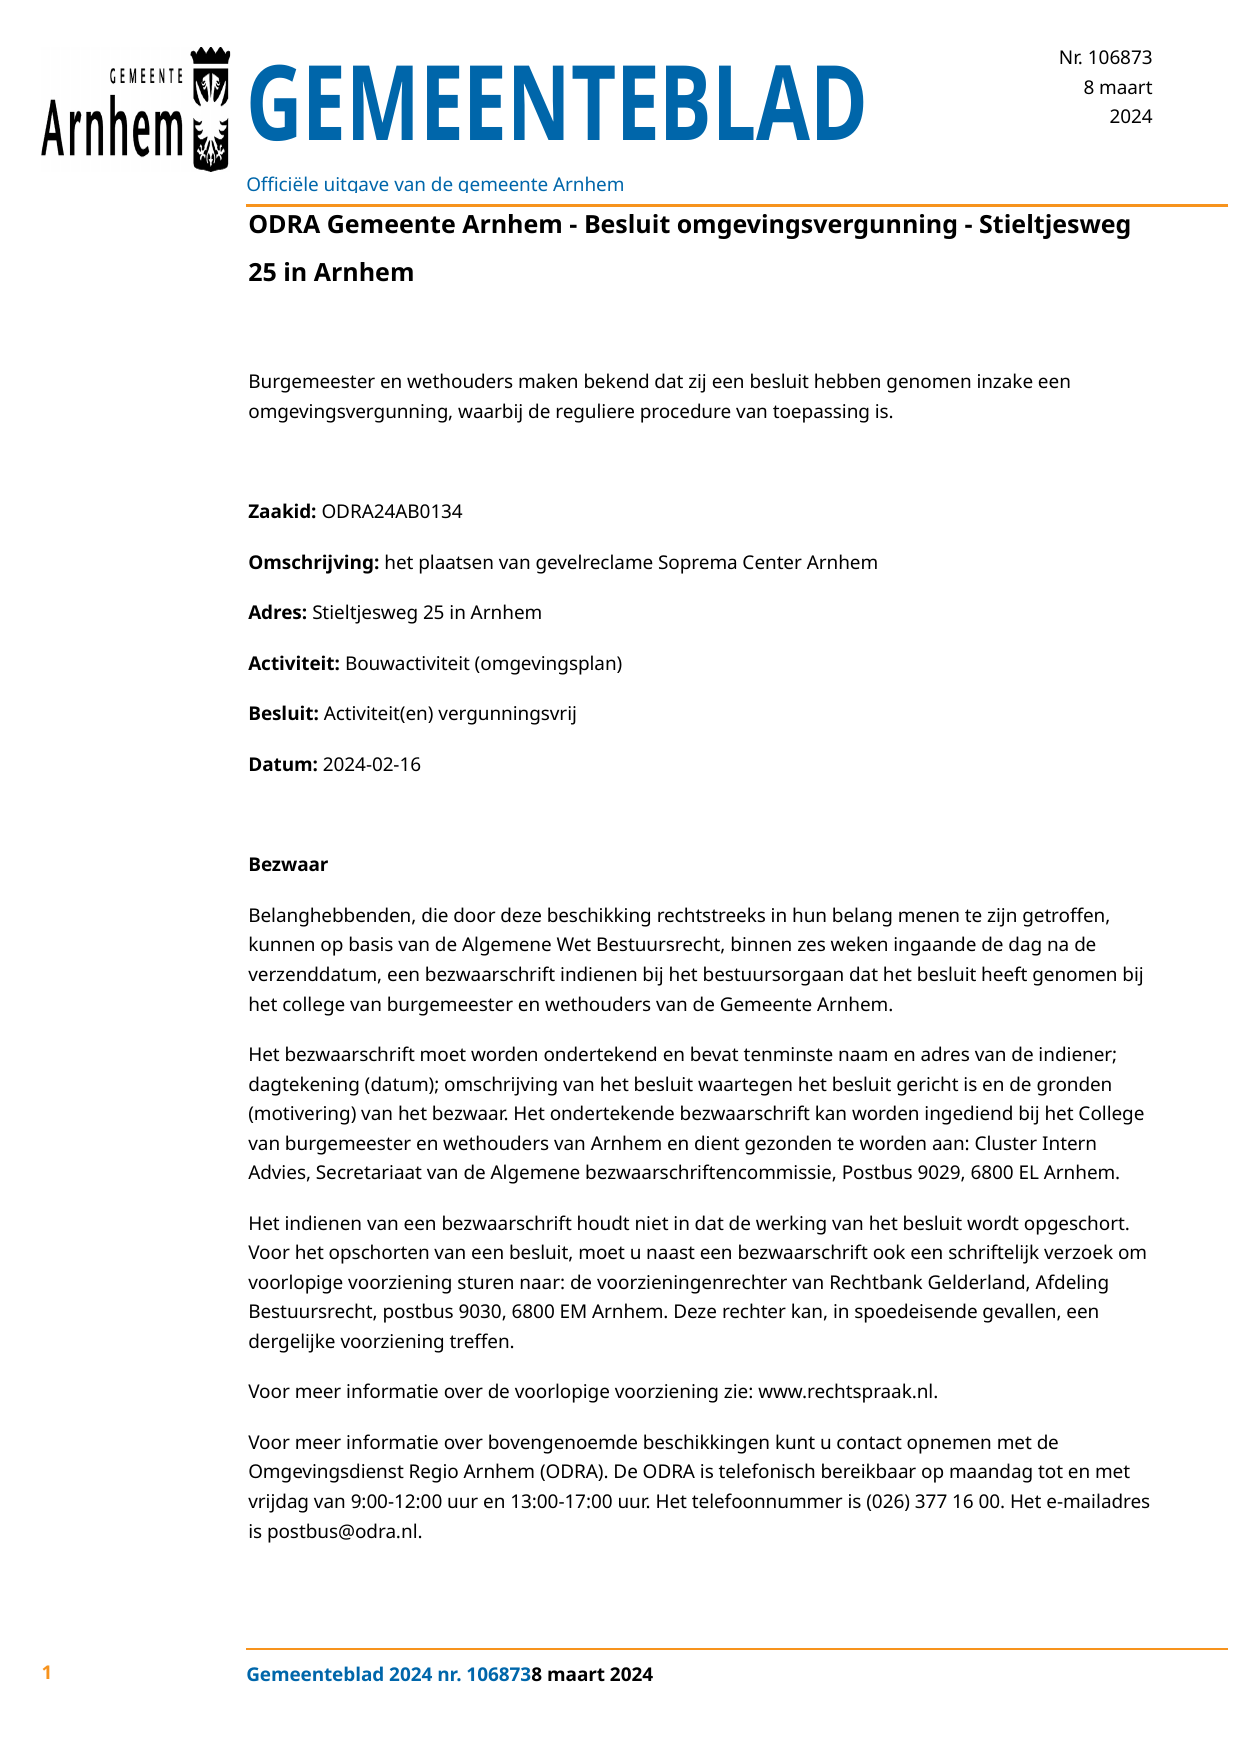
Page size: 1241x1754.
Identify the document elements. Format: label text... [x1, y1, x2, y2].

text Adres: Stieltjesweg 25 in Arnhem [248, 599, 1152, 625]
text Belanghebbenden, die door deze beschikking rechtstreeks in hun belang menen te zijn getroffen, kunnen op basis van de Algemene Wet Bestuursrecht, binnen zes weken ingaande de dag na de verzenddatum, een bezwaarschrift indienen bij het bestuursorgaan dat het besluit heeft genomen bij het college van burgemeester en wethouders van de Gemeente Arnhem. [248, 902, 1152, 1017]
picture [41, 47, 231, 172]
text ODRA Gemeente Arnhem - Besluit omgevingsvergunning - Stieltjesweg 25 in Arnhem [248, 207, 1152, 288]
text Besluit: Activiteit(en) vergunningsvrij [248, 700, 1152, 726]
text Datum: 2024-02-16 [248, 751, 1152, 777]
text Activiteit: Bouwactiviteit (omgevingsplan) [248, 650, 1152, 676]
text Omschrijving: het plaatsen van gevelreclame Soprema Center Arnhem [248, 549, 1152, 575]
text Voor meer informatie over bovengenoemde beschikkingen kunt u contact opnemen met de Omgevingsdienst Regio Arnhem (ODRA). De ODRA is telefonisch bereikbaar op maandag tot en met vrijdag van 9:00-12:00 uur en 13:00-17:00 uur. Het telefoonnummer is (026) 377 16 00. Het e-mailadres is postbus@odra.nl. [248, 1429, 1152, 1544]
text Het bezwaarschrift moet worden ondertekend en bevat tenminste naam en adres van de indiener; dagtekening (datum); omschrijving van het besluit waartegen het besluit gericht is en de gronden (motivering) van het bezwaar. Het ondertekende bezwaarschrift kan worden ingediend bij het College van burgemeester en wethouders van Arnhem en dient gezonden te worden aan: Cluster Intern Advies, Secretariaat van de Algemene bezwaarschriftencommissie, Postbus 9029, 6800 EL Arnhem. [248, 1041, 1152, 1185]
text Burgemeester en wethouders maken bekend dat zij een besluit hebben genomen inzake een omgevingsvergunning, waarbij de reguliere procedure van toepassing is. [248, 368, 1152, 424]
text Zaakid: ODRA24AB0134 [248, 499, 1152, 524]
text Bezwaar [248, 852, 1152, 877]
text Het indienen van een bezwaarschrift houdt niet in dat de werking van het besluit wordt opgeschort. Voor het opschorten van een besluit, moet u naast een bezwaarschrift ook een schriftelijk verzoek om voorlopige voorziening sturen naar: de voorzieningenrechter van Rechtbank Gelderland, Afdeling Bestuursrecht, postbus 9030, 6800 EM Arnhem. Deze rechter kan, in spoedeisende gevallen, een dergelijke voorziening treffen. [248, 1210, 1152, 1354]
text Voor meer informatie over de voorlopige voorziening zie: www.rechtspraak.nl. [248, 1379, 1152, 1404]
